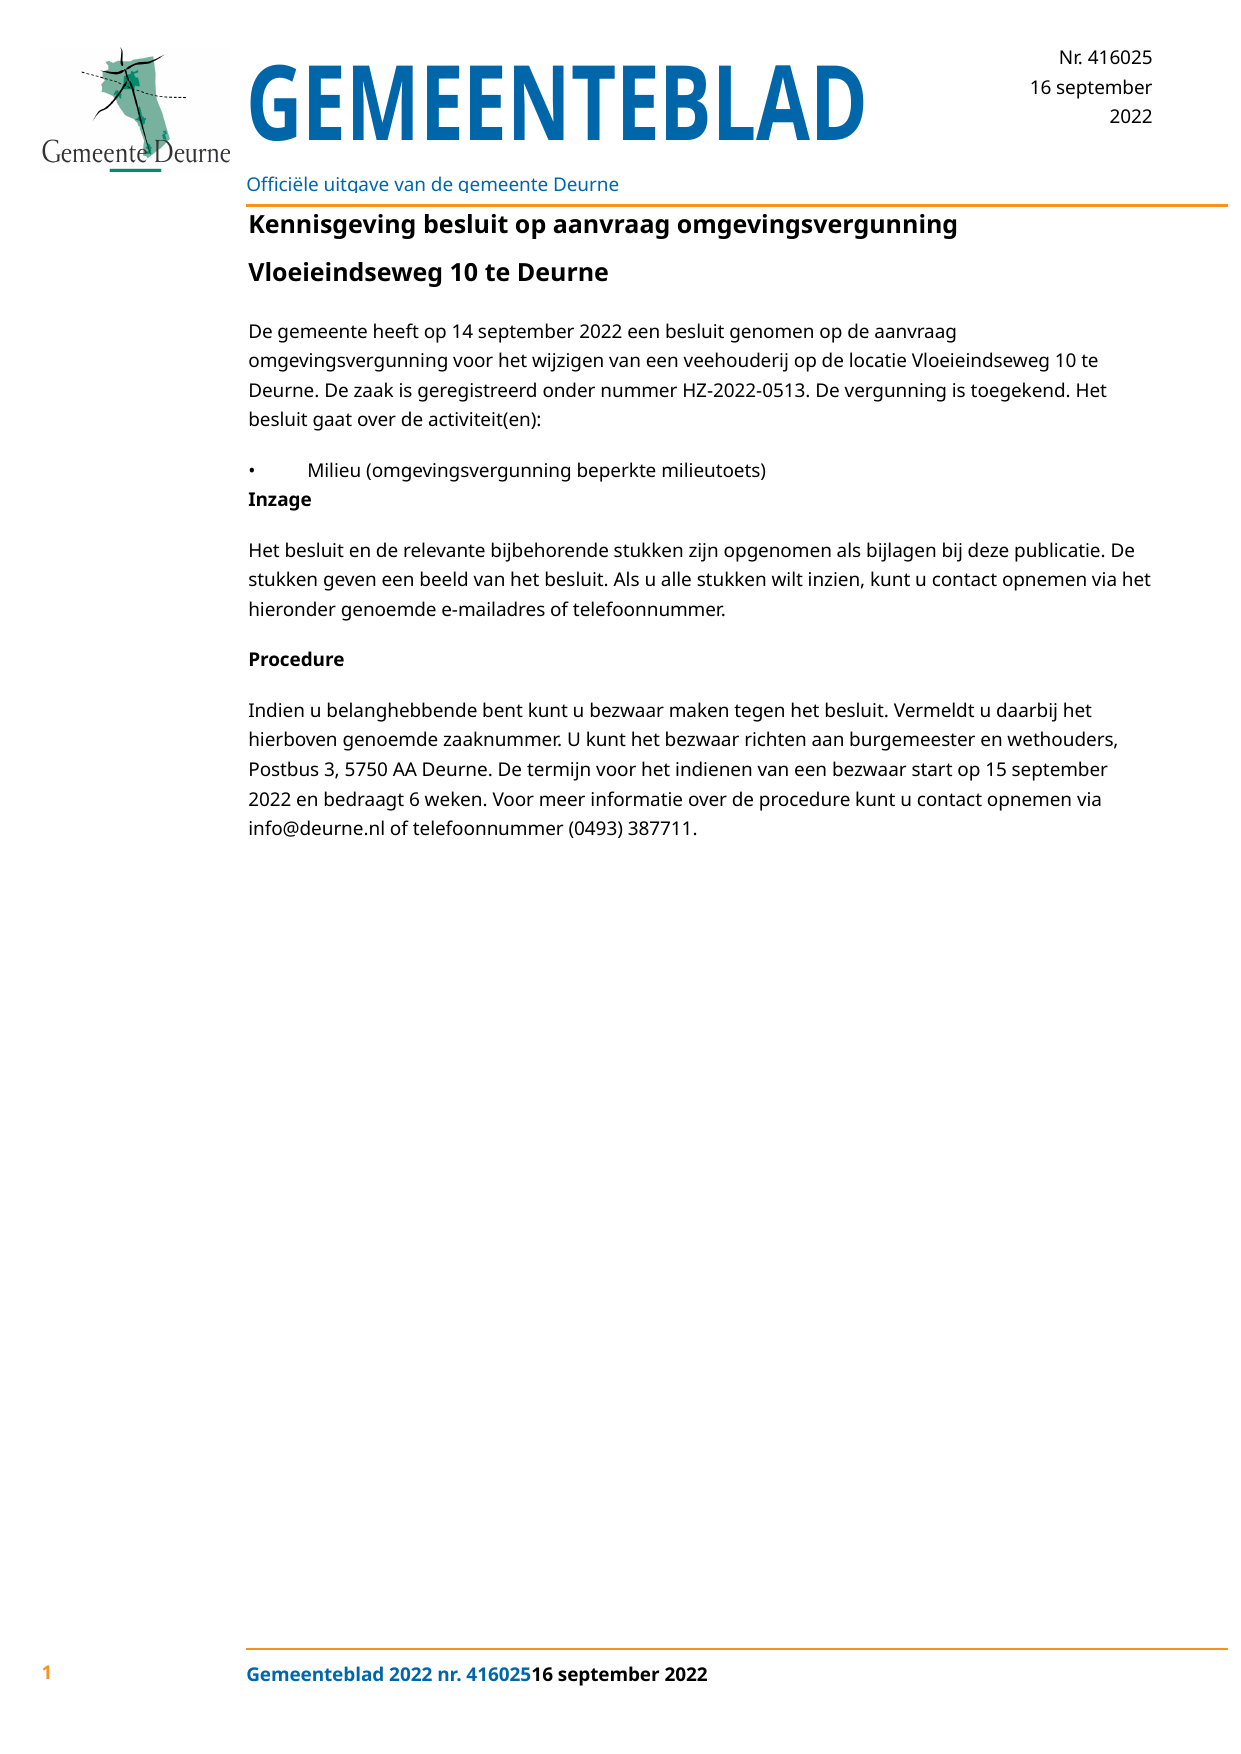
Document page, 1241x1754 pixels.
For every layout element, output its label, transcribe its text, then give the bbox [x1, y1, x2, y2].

text Kennisgeving besluit op aanvraag omgevingsvergunning Vloeieindseweg 10 te Deurne [248, 207, 1152, 288]
text Inzage [248, 487, 1152, 512]
text Indien u belanghebbende bent kunt u bezwaar maken tegen het besluit. Vermeldt u daarbij het hierboven genoemde zaaknummer. U kunt het bezwaar richten aan burgemeester en wethouders, Postbus 3, 5750 AA Deurne. De termijn voor het indienen van een bezwaar start op 15 september 2022 en bedraagt 6 weken. Voor meer informatie over de procedure kunt u contact opnemen via info@deurne.nl of telefoonnummer (0493) 387711. [248, 697, 1152, 841]
text Het besluit en de relevante bijbehorende stukken zijn opgenomen als bijlagen bij deze publicatie. De stukken geven een beeld van het besluit. Als u alle stukken wilt inzien, kunt u contact opnemen via het hieronder genoemde e-mailadres of telefoonnummer. [248, 537, 1152, 622]
text Procedure [248, 647, 1152, 672]
text De gemeente heeft op 14 september 2022 een besluit genomen op de aanvraag omgevingsvergunning voor het wijzigen van een veehouderij op de locatie Vloeieindseweg 10 te Deurne. De zaak is geregistreerd onder nummer HZ-2022-0513. De vergunning is toegekend. Het besluit gaat over de activiteit(en): [248, 318, 1152, 432]
list Milieu (omgevingsvergunning beperkte milieutoets) [248, 457, 1152, 483]
picture [41, 47, 231, 172]
